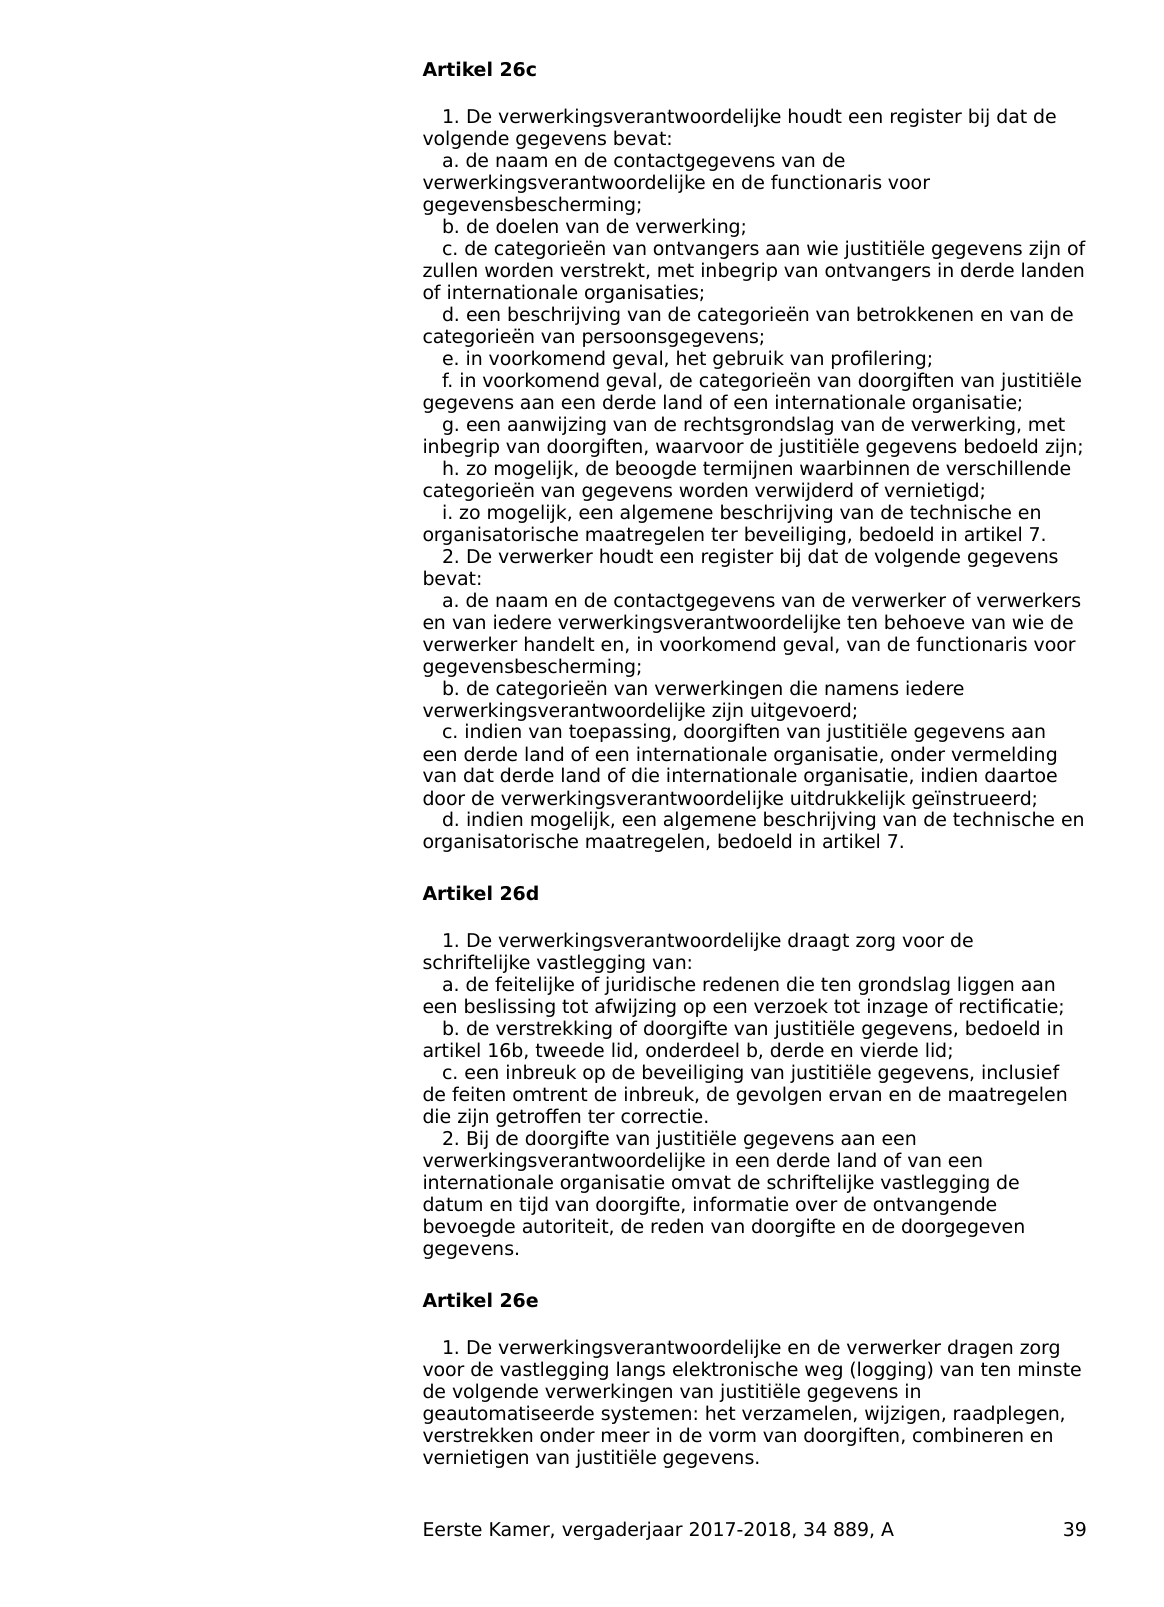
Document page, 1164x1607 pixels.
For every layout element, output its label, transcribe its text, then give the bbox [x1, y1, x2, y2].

text 1. De verwerkingsverantwoordelijke en de verwerker dragen zorg voor de vastlegging langs elektronische weg (logging) van ten minste de volgende verwerkingen van justitiële gegevens in geautomatiseerde systemen: het verzamelen, wijzigen, raadplegen, verstrekken onder meer in de vorm van doorgiften, combineren en vernietigen van justitiële gegevens. [422, 1337, 1087, 1469]
text d. indien mogelijk, een algemene beschrijving van de technische en organisatorische maatregelen, bedoeld in artikel 7. [422, 809, 1087, 853]
text b. de verstrekking of doorgifte van justitiële gegevens, bedoeld in artikel 16b, tweede lid, onderdeel b, derde en vierde lid; [422, 1018, 1087, 1062]
text a. de naam en de contactgegevens van de verwerker of verwerkers en van iedere verwerkingsverantwoordelijke ten behoeve van wie de verwerker handelt en, in voorkomend geval, van de functionaris voor gegevensbescherming; [422, 589, 1087, 677]
subtitle Artikel 26c [422, 59, 1087, 81]
text 1. De verwerkingsverantwoordelijke houdt een register bij dat de volgende gegevens bevat: [422, 106, 1087, 150]
text f. in voorkomend geval, de categorieën van doorgiften van justitiële gegevens aan een derde land of een internationale organisatie; [422, 370, 1087, 414]
text i. zo mogelijk, een algemene beschrijving van de technische en organisatorische maatregelen ter beveiliging, bedoeld in artikel 7. [422, 502, 1087, 546]
text d. een beschrijving van de categorieën van betrokkenen en van de categorieën van persoonsgegevens; [422, 304, 1087, 348]
text c. een inbreuk op de beveiliging van justitiële gegevens, inclusief de feiten omtrent de inbreuk, de gevolgen ervan en de maatregelen die zijn getroffen ter correctie. [422, 1062, 1087, 1128]
text 2. Bij de doorgifte van justitiële gegevens aan een verwerkingsverantwoordelijke in een derde land of van een internationale organisatie omvat de schriftelijke vastlegging de datum en tijd van doorgifte, informatie over de ontvangende bevoegde autoriteit, de reden van doorgifte en de doorgegeven gegevens. [422, 1128, 1087, 1260]
text b. de categorieën van verwerkingen die namens iedere verwerkingsverantwoordelijke zijn uitgevoerd; [422, 677, 1087, 721]
text e. in voorkomend geval, het gebruik van profilering; [422, 348, 1087, 370]
text b. de doelen van de verwerking; [422, 216, 1087, 238]
subtitle Artikel 26e [422, 1290, 1087, 1312]
text g. een aanwijzing van de rechtsgrondslag van de verwerking, met inbegrip van doorgiften, waarvoor de justitiële gegevens bedoeld zijn; [422, 414, 1087, 458]
text h. zo mogelijk, de beoogde termijnen waarbinnen de verschillende categorieën van gegevens worden verwijderd of vernietigd; [422, 458, 1087, 502]
text 2. De verwerker houdt een register bij dat de volgende gegevens bevat: [422, 546, 1087, 589]
text c. indien van toepassing, doorgiften van justitiële gegevens aan een derde land of een internationale organisatie, onder vermelding van dat derde land of die internationale organisatie, indien daartoe door de verwerkingsverantwoordelijke uitdrukkelijk geïnstrueerd; [422, 721, 1087, 809]
subtitle Artikel 26d [422, 883, 1087, 905]
text 1. De verwerkingsverantwoordelijke draagt zorg voor de schriftelijke vastlegging van: [422, 930, 1087, 974]
text a. de naam en de contactgegevens van de verwerkingsverantwoordelijke en de functionaris voor gegevensbescherming; [422, 150, 1087, 216]
text c. de categorieën van ontvangers aan wie justitiële gegevens zijn of zullen worden verstrekt, met inbegrip van ontvangers in derde landen of internationale organisaties; [422, 238, 1087, 304]
text a. de feitelijke of juridische redenen die ten grondslag liggen aan een beslissing tot afwijzing op een verzoek tot inzage of rectificatie; [422, 974, 1087, 1018]
